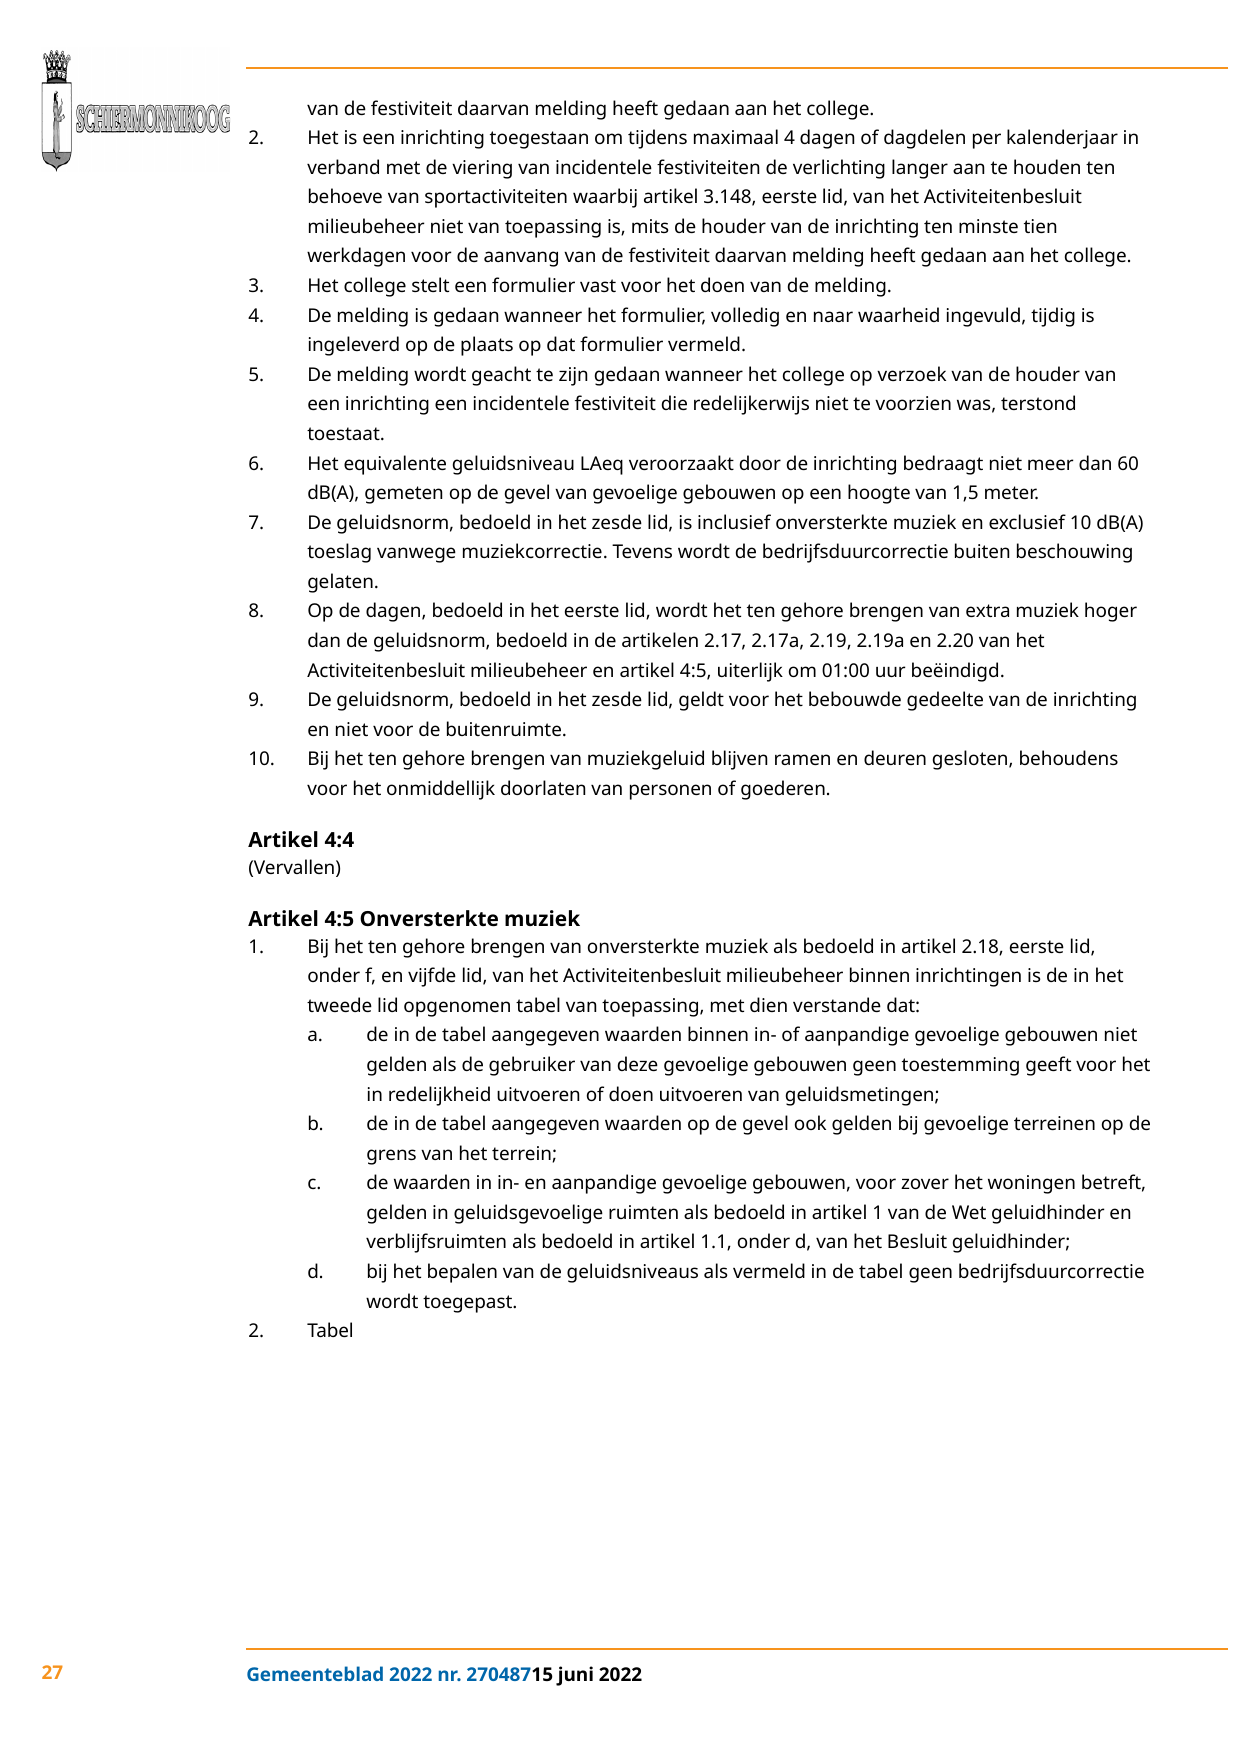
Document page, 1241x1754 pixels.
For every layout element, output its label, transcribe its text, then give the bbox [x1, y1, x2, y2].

text Artikel 4:5 Onversterkte muziek [248, 904, 1152, 933]
list bij het bepalen van de geluidsniveaus als vermeld in de tabel geen bedrijfsduurcorrectie wordt toegepast. [307, 1258, 1152, 1314]
list De geluidsnorm, bedoeld in het zesde lid, geldt voor het bebouwde gedeelte van de inrichting en niet voor de buitenruimte. [248, 686, 1152, 742]
list De geluidsnorm, bedoeld in het zesde lid, is inclusief onversterkte muziek en exclusief 10 dB(A) toeslag vanwege muziekcorrectie. Tevens wordt de bedrijfsduurcorrectie buiten beschouwing gelaten. [248, 509, 1152, 594]
list De melding is gedaan wanneer het formulier, volledig en naar waarheid ingevuld, tijdig is ingeleverd op de plaats op dat formulier vermeld. [248, 302, 1152, 357]
list Het is een inrichting toegestaan om tijdens maximaal 4 dagen of dagdelen per kalenderjaar in verband met de viering van incidentele festiviteiten de verlichting langer aan te houden ten behoeve van sportactiviteiten waarbij artikel 3.148, eerste lid, van het Activiteitenbesluit milieubeheer niet van toepassing is, mits de houder van de inrichting ten minste tien werkdagen voor de aanvang van de festiviteit daarvan melding heeft gedaan aan het college. [248, 124, 1152, 268]
list de in de tabel aangegeven waarden op de gevel ook gelden bij gevoelige terreinen op de grens van het terrein; [307, 1110, 1152, 1166]
list de waarden in in- en aanpandige gevoelige gebouwen, voor zover het woningen betreft, gelden in geluidsgevoelige ruimten als bedoeld in artikel 1 van de Wet geluidhinder en verblijfsruimten als bedoeld in artikel 1.1, onder d, van het Besluit geluidhinder; [307, 1169, 1152, 1254]
list de in de tabel aangegeven waarden binnen in- of aanpandige gevoelige gebouwen niet gelden als de gebruiker van deze gevoelige gebouwen geen toestemming geeft voor het in redelijkheid uitvoeren of doen uitvoeren van geluidsmetingen; [307, 1022, 1152, 1107]
list Het college stelt een formulier vast voor het doen van de melding. [248, 272, 1152, 298]
list Het equivalente geluidsniveau LAeq veroorzaakt door de inrichting bedraagt niet meer dan 60 dB(A), gemeten op de gevel van gevoelige gebouwen op een hoogte van 1,5 meter. [248, 450, 1152, 505]
list De melding wordt geacht te zijn gedaan wanneer het college op verzoek van de houder van een inrichting een incidentele festiviteit die redelijkerwijs niet te voorzien was, terstond toestaat. [248, 361, 1152, 446]
list van de festiviteit daarvan melding heeft gedaan aan het college. [248, 95, 1152, 121]
list Bij het ten gehore brengen van muziekgeluid blijven ramen en deuren gesloten, behoudens voor het onmiddellijk doorlaten van personen of goederen. [248, 746, 1152, 801]
picture [41, 47, 231, 172]
text (Vervallen) [248, 854, 1152, 880]
list Bij het ten gehore brengen van onversterkte muziek als bedoeld in artikel 2.18, eerste lid, onder f, en vijfde lid, van het Activiteitenbesluit milieubeheer binnen inrichtingen is de in het tweede lid opgenomen tabel van toepassing, met dien verstande dat: [248, 933, 1152, 1018]
list Tabel [248, 1317, 1152, 1343]
text Artikel 4:4 [248, 826, 1152, 854]
list Op de dagen, bedoeld in het eerste lid, wordt het ten gehore brengen van extra muziek hoger dan de geluidsnorm, bedoeld in de artikelen 2.17, 2.17a, 2.19, 2.19a en 2.20 van het Activiteitenbesluit milieubeheer en artikel 4:5, uiterlijk om 01:00 uur beëindigd. [248, 598, 1152, 683]
